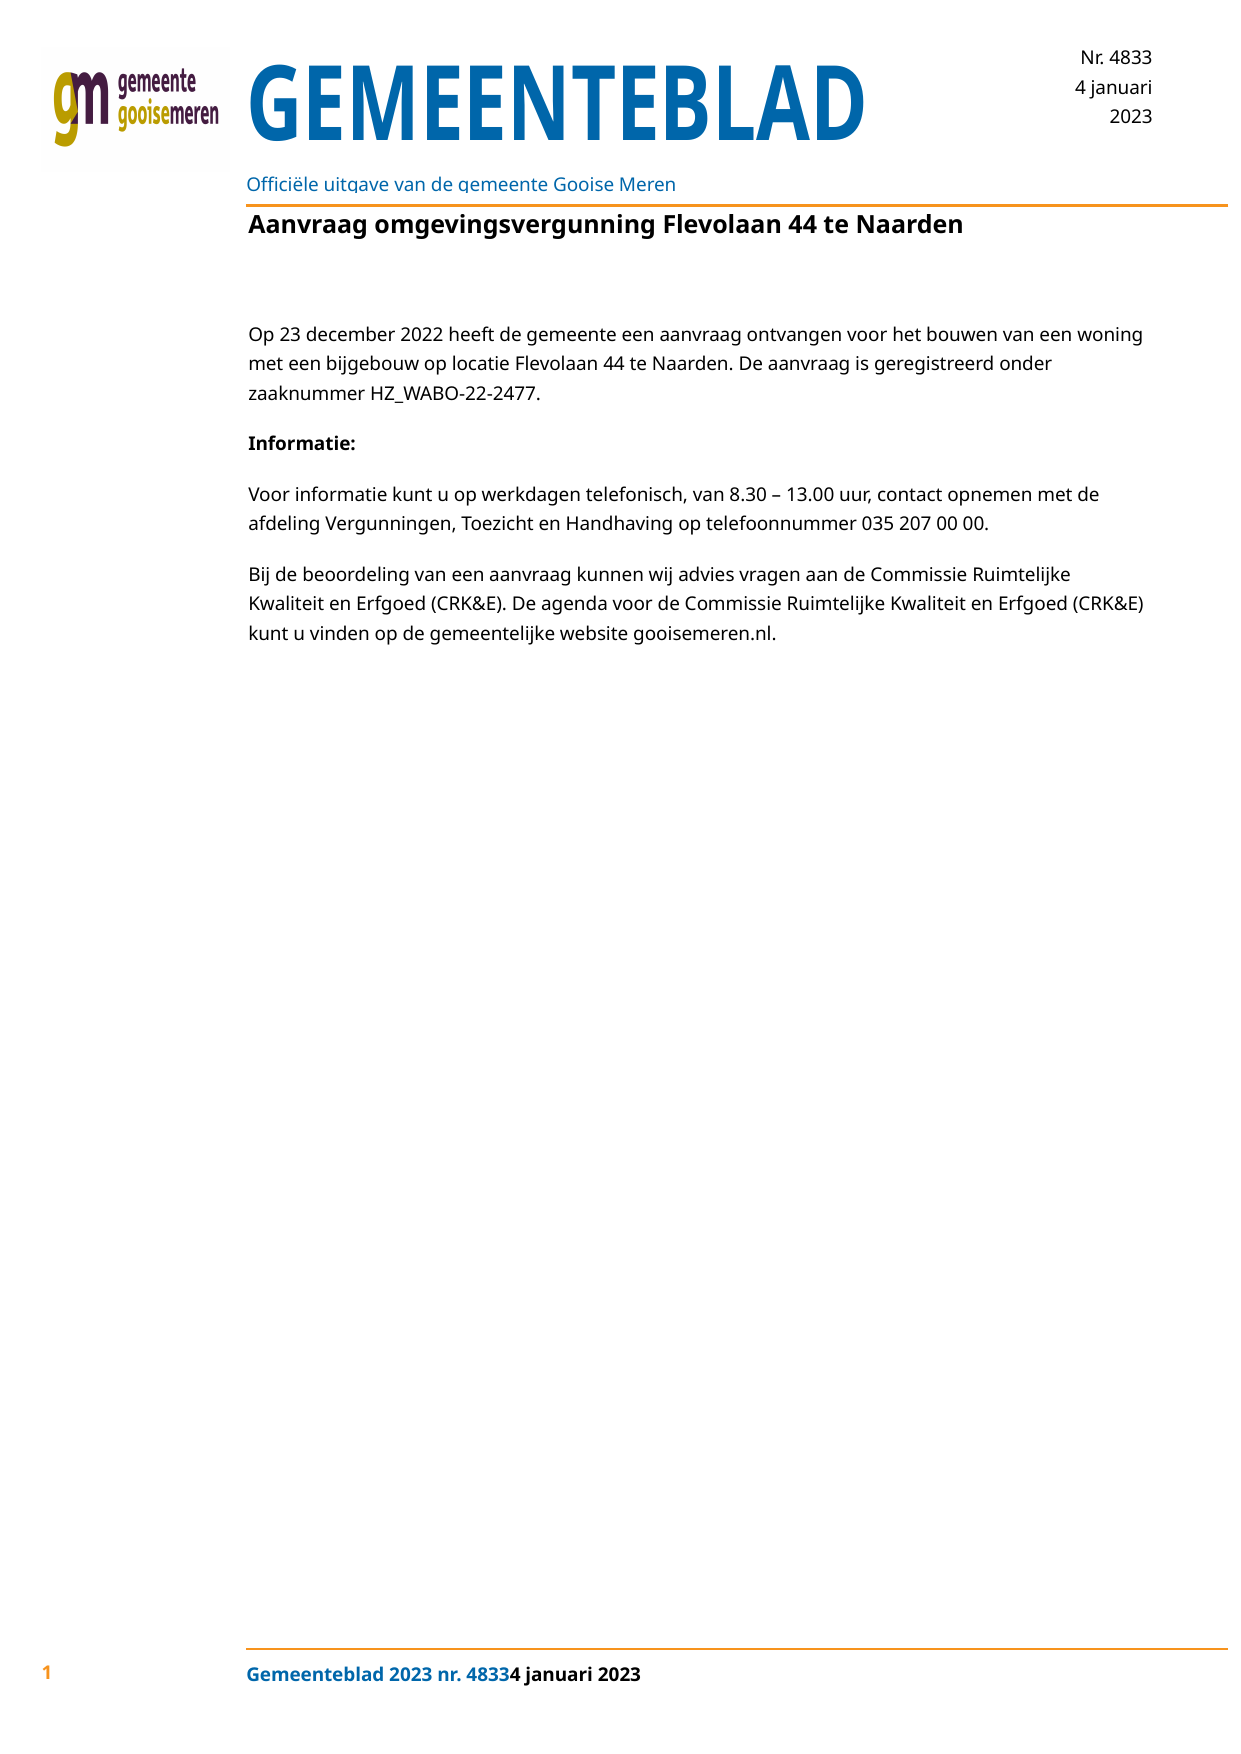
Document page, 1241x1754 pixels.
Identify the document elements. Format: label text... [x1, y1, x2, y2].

text Voor informatie kunt u op werkdagen telefonisch, van 8.30 – 13.00 uur, contact opnemen met de afdeling Vergunningen, Toezicht en Handhaving op telefoonnummer 035 207 00 00. [248, 481, 1152, 536]
text Aanvraag omgevingsvergunning Flevolaan 44 te Naarden [248, 207, 1152, 241]
text Bij de beoordeling van een aanvraag kunnen wij advies vragen aan de Commissie Ruimtelijke Kwaliteit en Erfgoed (CRK&E). De agenda voor de Commissie Ruimtelijke Kwaliteit en Erfgoed (CRK&E) kunt u vinden op de gemeentelijke website gooisemeren.nl. [248, 561, 1152, 646]
text Informatie: [248, 430, 1152, 456]
picture [41, 47, 231, 172]
text Op 23 december 2022 heeft de gemeente een aanvraag ontvangen voor het bouwen van een woning met een bijgebouw op locatie Flevolaan 44 te Naarden. De aanvraag is geregistreerd onder zaaknummer HZ_WABO-22-2477. [248, 321, 1152, 406]
